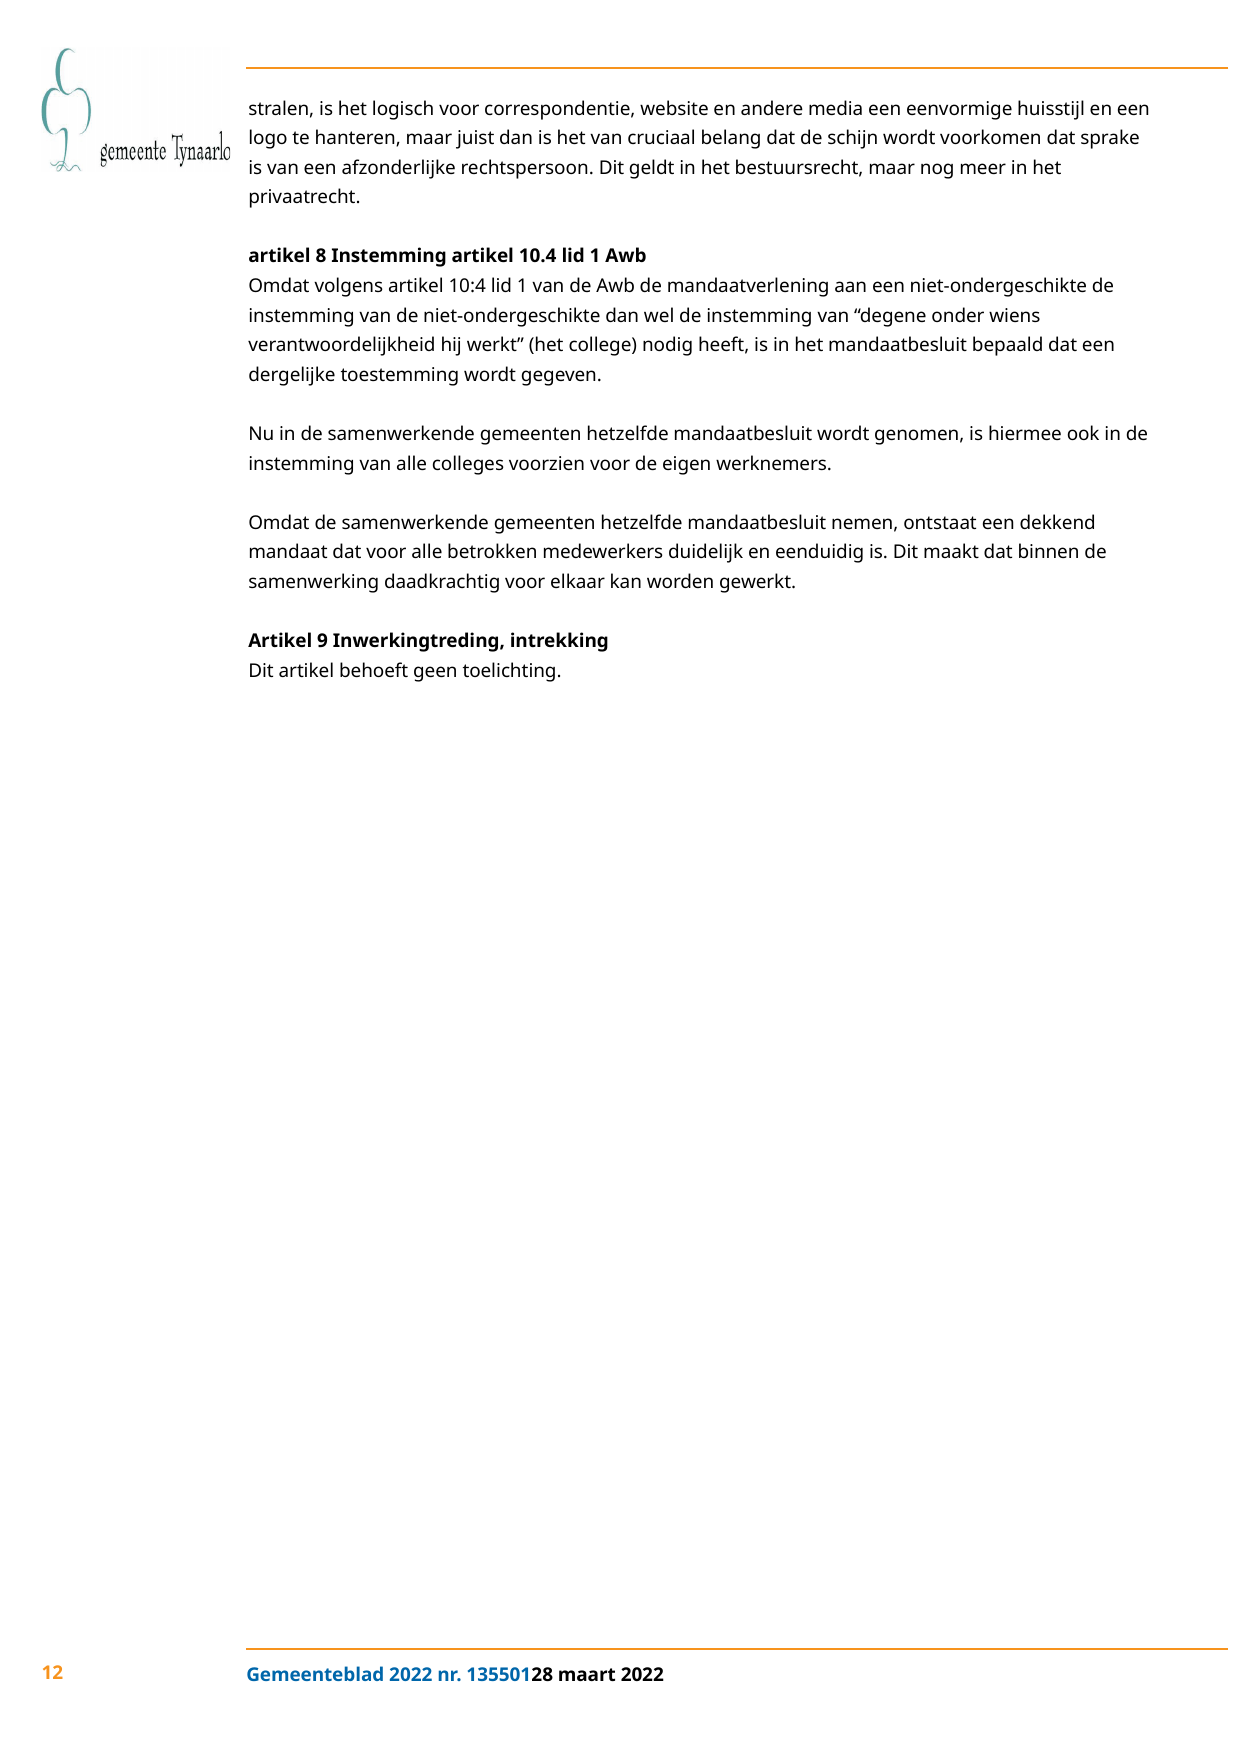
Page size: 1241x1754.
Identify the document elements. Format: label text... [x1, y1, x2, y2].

text Omdat volgens artikel 10:4 lid 1 van de Awb de mandaatverlening aan een niet-ondergeschikte de instemming van de niet-ondergeschikte dan wel de instemming van “degene onder wiens verantwoordelijkheid hij werkt” (het college) nodig heeft, is in het mandaatbesluit bepaald dat een dergelijke toestemming wordt gegeven. [248, 272, 1152, 387]
picture [41, 47, 231, 172]
text Omdat de samenwerkende gemeenten hetzelfde mandaatbesluit nemen, ontstaat een dekkend mandaat dat voor alle betrokken medewerkers duidelijk en eenduidig is. Dit maakt dat binnen de samenwerking daadkrachtig voor elkaar kan worden gewerkt. [248, 509, 1152, 594]
text Artikel 9 Inwerkingtreding, intrekking [248, 627, 1152, 653]
text stralen, is het logisch voor correspondentie, website en andere media een eenvormige huisstijl en een logo te hanteren, maar juist dan is het van cruciaal belang dat de schijn wordt voorkomen dat sprake is van een afzonderlijke rechtspersoon. Dit geldt in het bestuursrecht, maar nog meer in het privaatrecht. [248, 95, 1152, 209]
text artikel 8 Instemming artikel 10.4 lid 1 Awb [248, 243, 1152, 268]
text Nu in de samenwerkende gemeenten hetzelfde mandaatbesluit wordt genomen, is hiermee ook in de instemming van alle colleges voorzien voor de eigen werknemers. [248, 420, 1152, 476]
text Dit artikel behoeft geen toelichting. [248, 657, 1152, 683]
